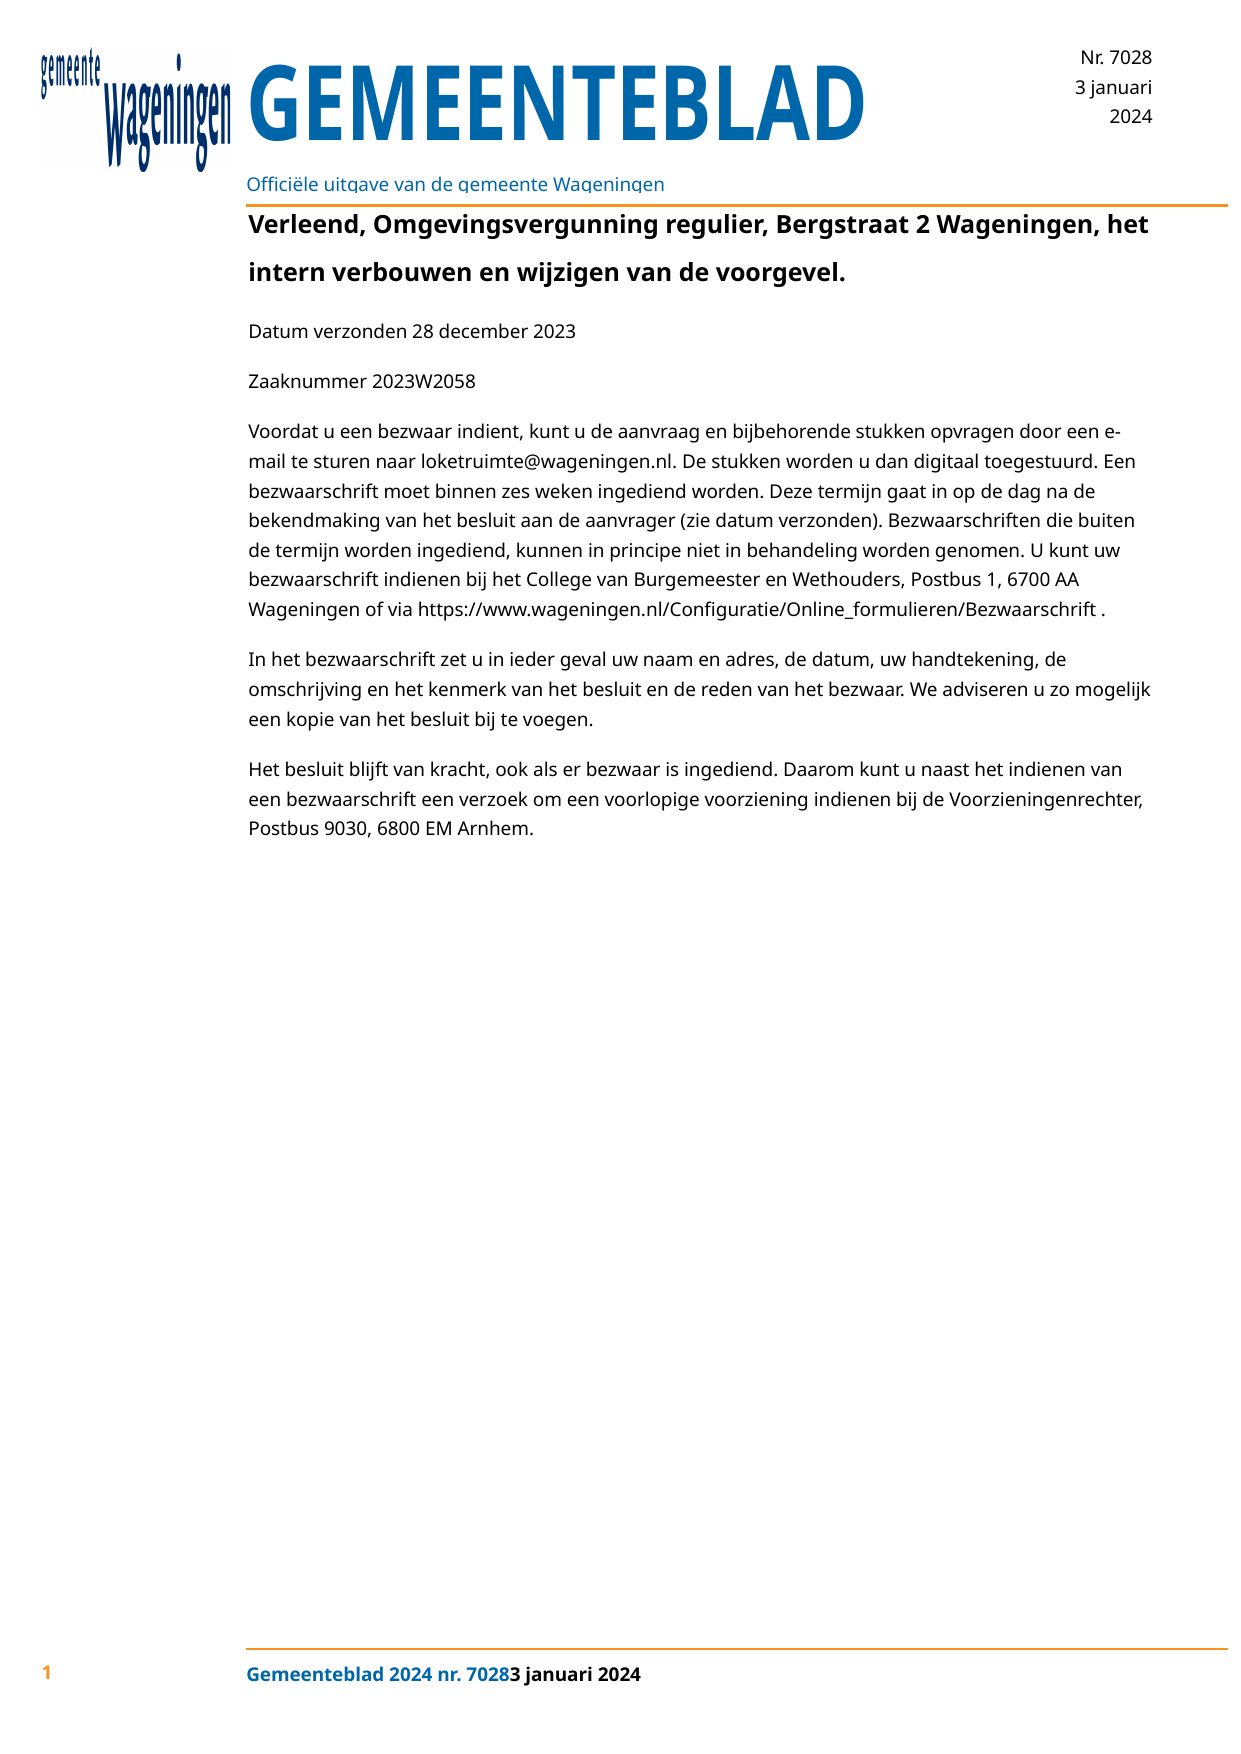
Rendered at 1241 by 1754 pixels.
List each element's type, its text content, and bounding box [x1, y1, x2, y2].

text In het bezwaarschrift zet u in ieder geval uw naam en adres, de datum, uw handtekening, de omschrijving en het kenmerk van het besluit en de reden van het bezwaar. We adviseren u zo mogelijk een kopie van het besluit bij te voegen. [248, 647, 1152, 732]
text Datum verzonden 28 december 2023 [248, 318, 1152, 344]
text Voordat u een bezwaar indient, kunt u de aanvraag en bijbehorende stukken opvragen door een e-mail te sturen naar loketruimte@wageningen.nl. De stukken worden u dan digitaal toegestuurd. Een bezwaarschrift moet binnen zes weken ingediend worden. Deze termijn gaat in op de dag na de bekendmaking van het besluit aan de aanvrager (zie datum verzonden). Bezwaarschriften die buiten de termijn worden ingediend, kunnen in principe niet in behandeling worden genomen. U kunt uw bezwaarschrift indienen bij het College van Burgemeester en Wethouders, Postbus 1, 6700 AA Wageningen of via https://www.wageningen.nl/Configuratie/Online_formulieren/Bezwaarschrift . [248, 419, 1152, 622]
text Zaaknummer 2023W2058 [248, 368, 1152, 394]
text Verleend, Omgevingsvergunning regulier, Bergstraat 2 Wageningen, het intern verbouwen en wijzigen van de voorgevel. [248, 207, 1152, 288]
picture [41, 47, 231, 172]
text Het besluit blijft van kracht, ook als er bezwaar is ingediend. Daarom kunt u naast het indienen van een bezwaarschrift een verzoek om een voorlopige voorziening indienen bij de Voorzieningenrechter, Postbus 9030, 6800 EM Arnhem. [248, 756, 1152, 841]
